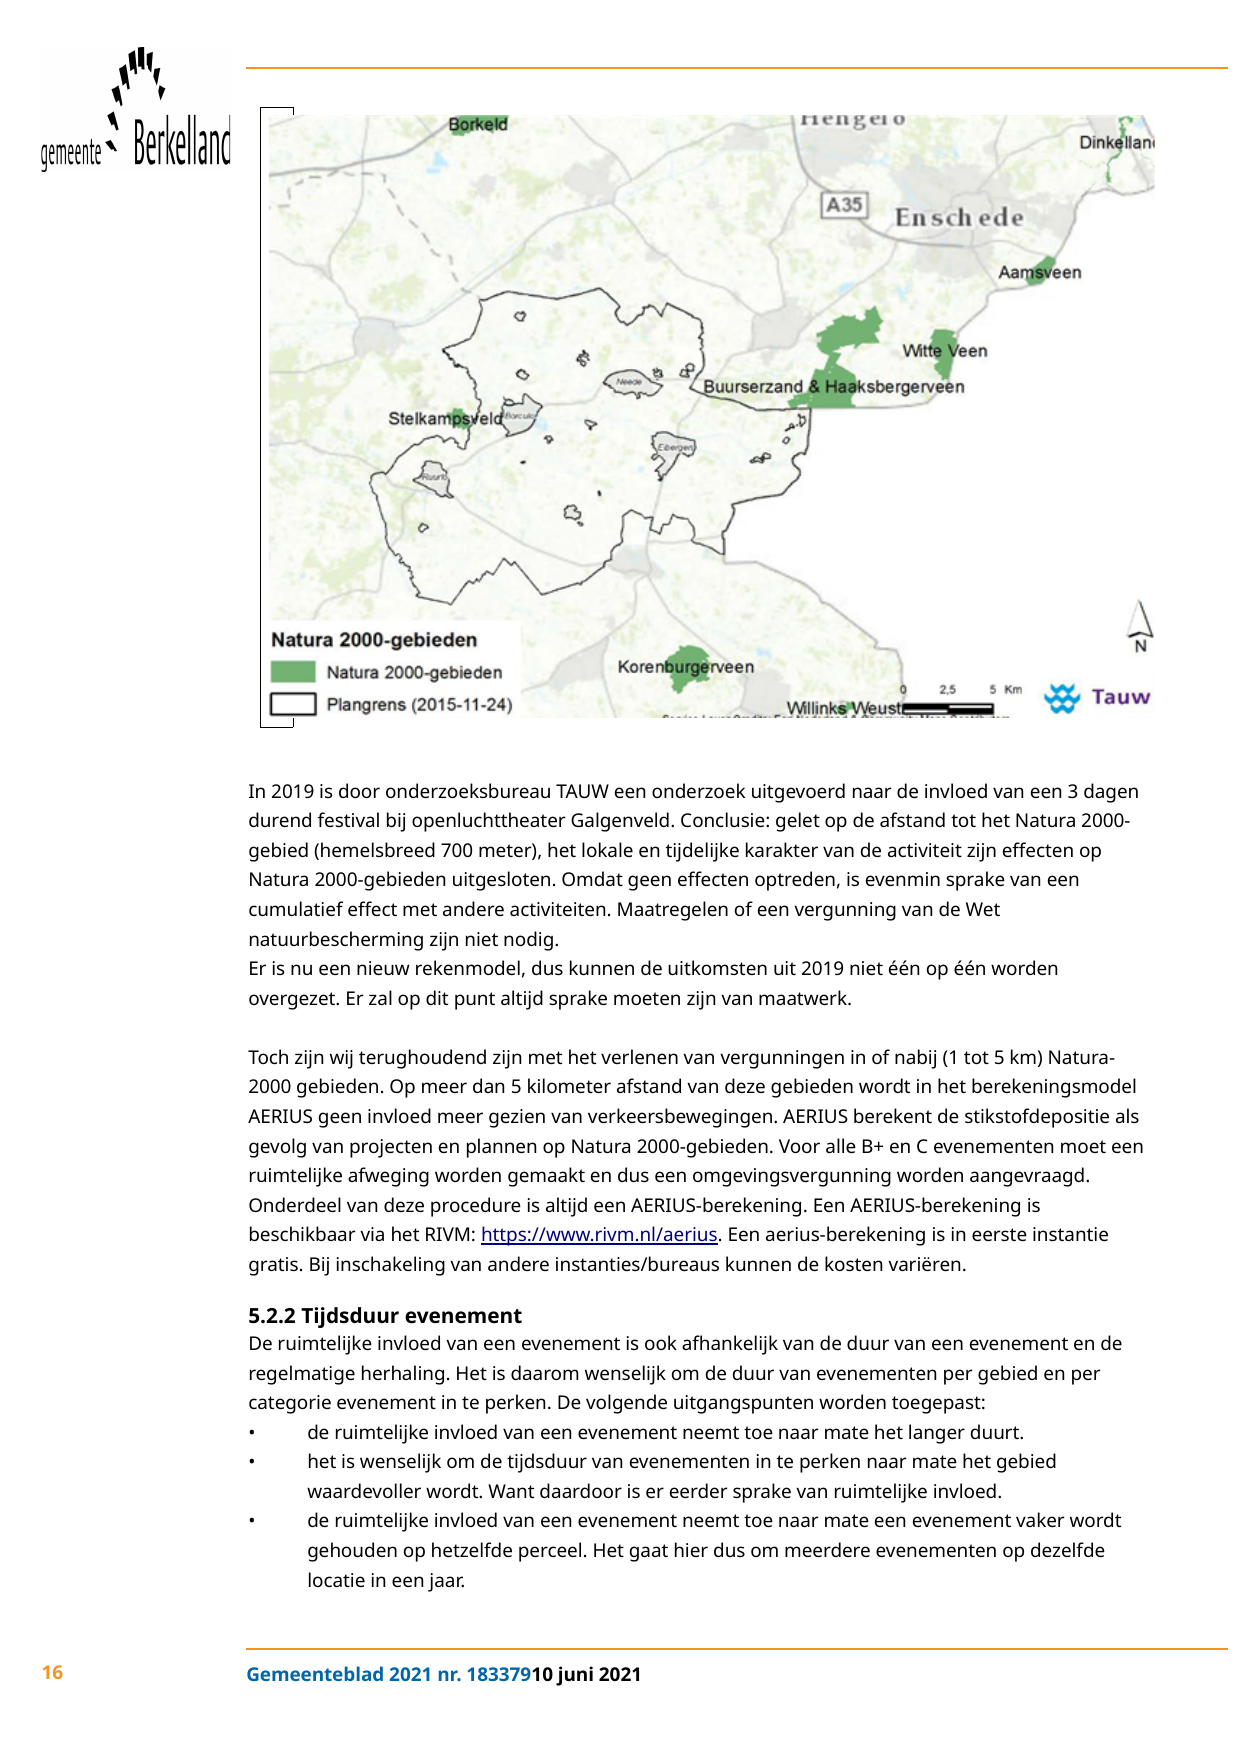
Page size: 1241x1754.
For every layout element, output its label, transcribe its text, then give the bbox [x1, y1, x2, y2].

text Er is nu een nieuw rekenmodel, dus kunnen de uitkomsten uit 2019 niet één op één worden overgezet. Er zal op dit punt altijd sprake moeten zijn van maatwerk. [248, 955, 1152, 1011]
picture [41, 47, 231, 172]
text In 2019 is door onderzoeksbureau TAUW een onderzoek uitgevoerd naar de invloed van een 3 dagen durend festival bij openluchttheater Galgenveld. Conclusie: gelet op de afstand tot het Natura 2000-gebied (hemelsbreed 700 meter), het lokale en tijdelijke karakter van de activiteit zijn effecten op Natura 2000-gebieden uitgesloten. Omdat geen effecten optreden, is evenmin sprake van een cumulatief effect met andere activiteiten. Maatregelen of een vergunning van de Wet natuurbescherming zijn niet nodig. [248, 778, 1152, 952]
list de ruimtelijke invloed van een evenement neemt toe naar mate een evenement vaker wordt gehouden op hetzelfde perceel. Het gaat hier dus om meerdere evenementen op dezelfde locatie in een jaar. [248, 1508, 1152, 1592]
list het is wenselijk om de tijdsduur van evenementen in te perken naar mate het gebied waardevoller wordt. Want daardoor is er eerder sprake van ruimtelijke invloed. [248, 1448, 1152, 1504]
picture [268, 115, 1155, 718]
text 5.2.2 Tijdsduur evenement [248, 1302, 1152, 1330]
list de ruimtelijke invloed van een evenement neemt toe naar mate het langer duurt. [248, 1419, 1152, 1444]
text Toch zijn wij terughoudend zijn met het verlenen van vergunningen in of nabij (1 tot 5 km) Natura-2000 gebieden. Op meer dan 5 kilometer afstand van deze gebieden wordt in het berekeningsmodel AERIUS geen invloed meer gezien van verkeersbewegingen. AERIUS berekent de stikstofdepositie als gevolg van projecten en plannen op Natura 2000-gebieden. Voor alle B+ en C evenementen moet een ruimtelijke afweging worden gemaakt en dus een omgevingsvergunning worden aangevraagd. Onderdeel van deze procedure is altijd een AERIUS-berekening. Een AERIUS-berekening is beschikbaar via het RIVM: https://www.rivm.nl/aerius. Een aerius-berekening is in eerste instantie gratis. Bij inschakeling van andere instanties/bureaus kunnen de kosten variëren. [248, 1044, 1152, 1277]
text De ruimtelijke invloed van een evenement is ook afhankelijk van de duur van een evenement en de regelmatige herhaling. Het is daarom wenselijk om de duur van evenementen per gebied en per categorie evenement in te perken. De volgende uitgangspunten worden toegepast: [248, 1330, 1152, 1415]
